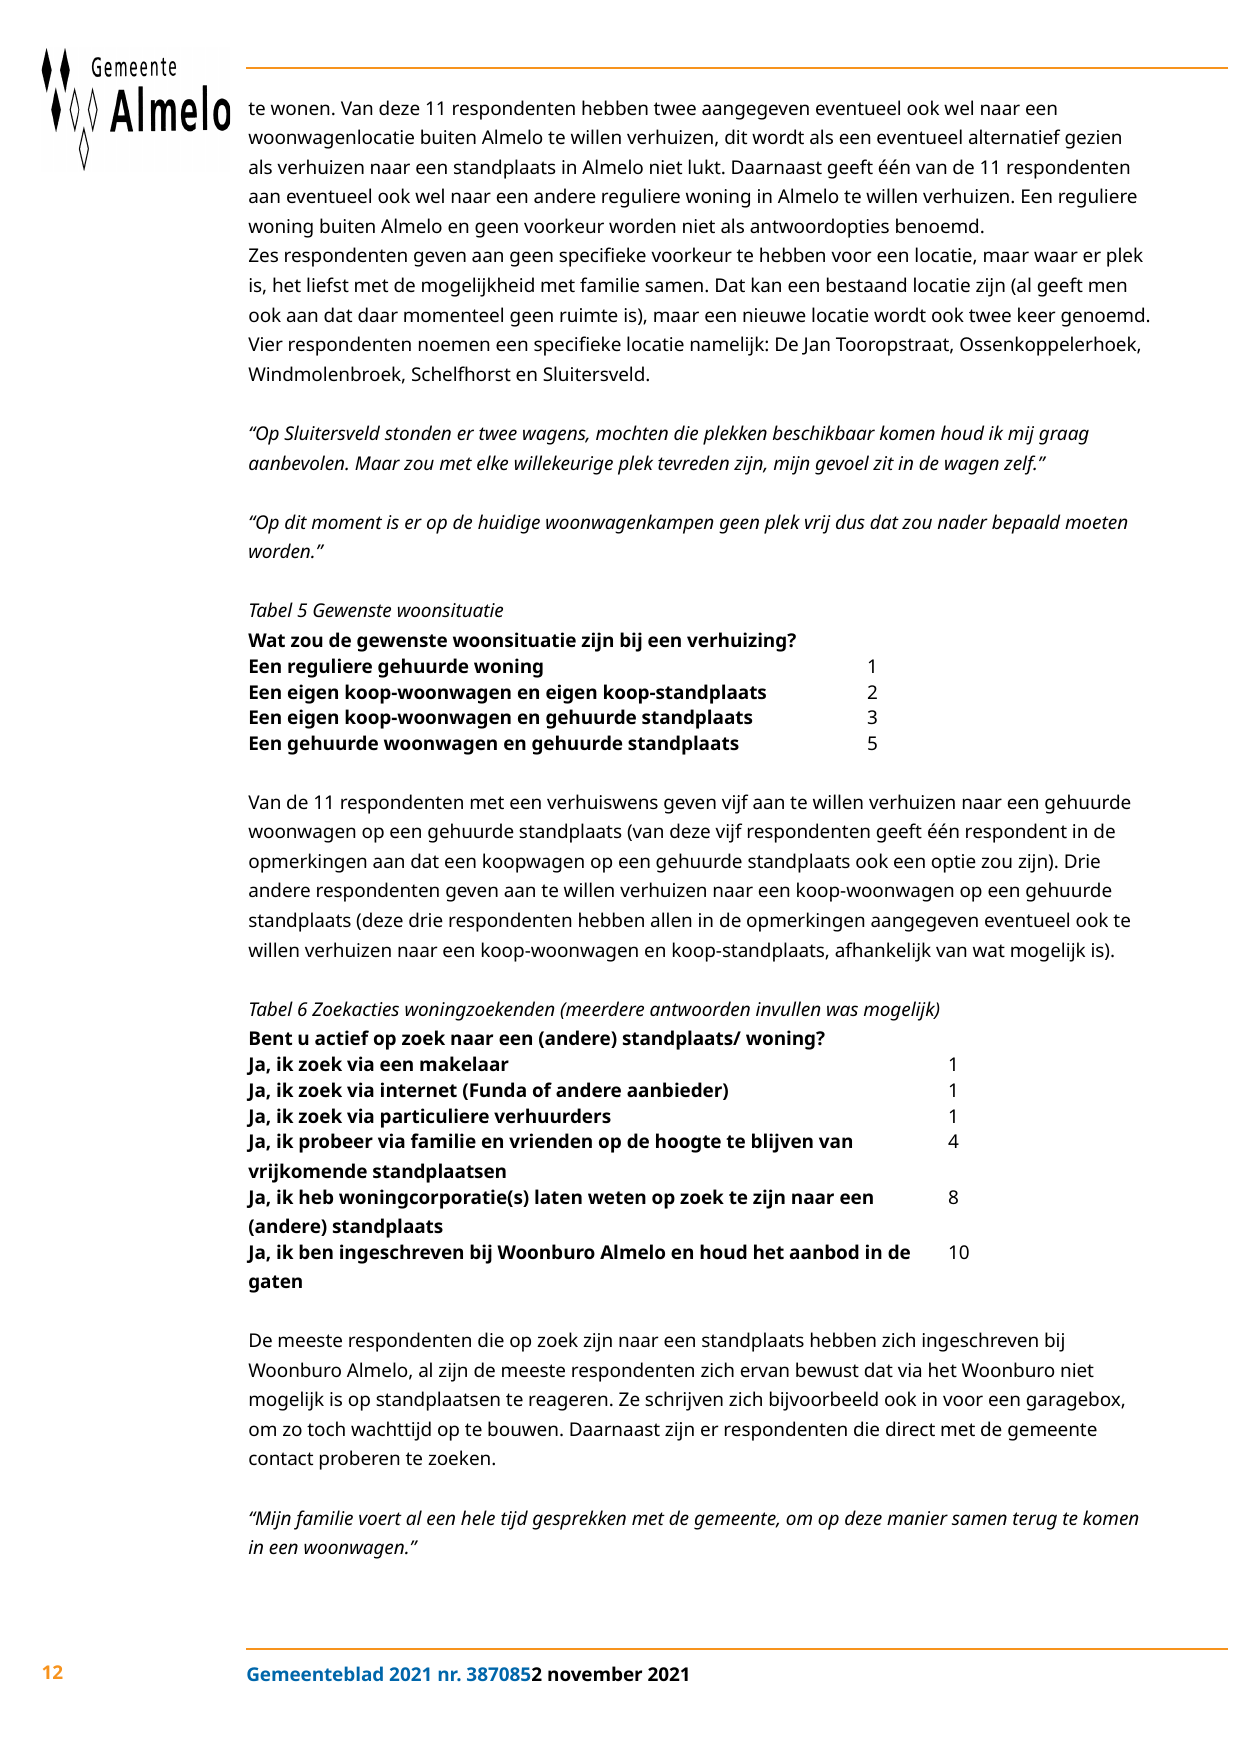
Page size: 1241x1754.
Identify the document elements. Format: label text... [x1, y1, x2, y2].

table_cell Ja, ik zoek via particuliere verhuurders [248, 1103, 948, 1128]
text “Mijn familie voert al een hele tijd gesprekken met de gemeente, om op deze manier samen terug te komen in een woonwagen.” [248, 1505, 1152, 1560]
text “Op Sluitersveld stonden er twee wagens, mochten die plekken beschikbaar komen houd ik mij graag aanbevolen. Maar zou met elke willekeurige plek tevreden zijn, mijn gevoel zit in de wagen zelf.” [248, 420, 1152, 476]
table_cell 10 [948, 1239, 1152, 1294]
table_cell Ja, ik heb woningcorporatie(s) laten weten op zoek te zijn naar een (andere) standplaats [248, 1184, 948, 1239]
table_cell Een reguliere gehuurde woning [248, 653, 867, 679]
table_header Wat zou de gewenste woonsituatie zijn bij een verhuizing? [248, 628, 1152, 653]
picture [41, 47, 231, 172]
text Tabel 5 Gewenste woonsituatie [248, 598, 1152, 623]
text te wonen. Van deze 11 respondenten hebben twee aangegeven eventueel ook wel naar een woonwagenlocatie buiten Almelo te willen verhuizen, dit wordt als een eventueel alternatief gezien als verhuizen naar een standplaats in Almelo niet lukt. Daarnaast geeft één van de 11 respondenten aan eventueel ook wel naar een andere reguliere woning in Almelo te willen verhuizen. Een reguliere woning buiten Almelo en geen voorkeur worden niet als antwoordopties benoemd. [248, 95, 1152, 239]
table_cell Een eigen koop-woonwagen en eigen koop-standplaats [248, 679, 867, 704]
table_header Bent u actief op zoek naar een (andere) standplaats/ woning? [248, 1026, 1152, 1051]
table_cell 8 [948, 1184, 1152, 1239]
table_cell 1 [948, 1103, 1152, 1128]
table_cell Ja, ik ben ingeschreven bij Woonburo Almelo en houd het aanbod in de gaten [248, 1239, 948, 1294]
table_cell Een gehuurde woonwagen en gehuurde standplaats [248, 730, 867, 756]
table_cell Ja, ik zoek via internet (Funda of andere aanbieder) [248, 1077, 948, 1103]
table_cell 2 [867, 679, 1152, 704]
table_cell Ja, ik probeer via familie en vrienden op de hoogte te blijven van vrijkomende standplaatsen [248, 1129, 948, 1184]
text Zes respondenten geven aan geen specifieke voorkeur te hebben voor een locatie, maar waar er plek is, het liefst met de mogelijkheid met familie samen. Dat kan een bestaand locatie zijn (al geeft men ook aan dat daar momenteel geen ruimte is), maar een nieuwe locatie wordt ook twee keer genoemd. Vier respondenten noemen een specifieke locatie namelijk: De Jan Tooropstraat, Ossenkoppelerhoek, Windmolenbroek, Schelfhorst en Sluitersveld. [248, 243, 1152, 387]
text De meeste respondenten die op zoek zijn naar een standplaats hebben zich ingeschreven bij Woonburo Almelo, al zijn de meeste respondenten zich ervan bewust dat via het Woonburo niet mogelijk is op standplaatsen te reageren. Ze schrijven zich bijvoorbeeld ook in voor een garagebox, om zo toch wachttijd op te bouwen. Daarnaast zijn er respondenten die direct met de gemeente contact proberen te zoeken. [248, 1327, 1152, 1471]
table_cell 1 [948, 1077, 1152, 1103]
table_cell 4 [948, 1129, 1152, 1184]
table_cell 5 [867, 730, 1152, 756]
table_cell Ja, ik zoek via een makelaar [248, 1051, 948, 1077]
table_cell Een eigen koop-woonwagen en gehuurde standplaats [248, 705, 867, 730]
table_cell 1 [948, 1051, 1152, 1077]
table_cell 3 [867, 705, 1152, 730]
table_cell 1 [867, 653, 1152, 679]
text Tabel 6 Zoekacties woningzoekenden (meerdere antwoorden invullen was mogelijk) [248, 996, 1152, 1022]
text “Op dit moment is er op de huidige woonwagenkampen geen plek vrij dus dat zou nader bepaald moeten worden.” [248, 509, 1152, 564]
text Van de 11 respondenten met een verhuiswens geven vijf aan te willen verhuizen naar een gehuurde woonwagen op een gehuurde standplaats (van deze vijf respondenten geeft één respondent in de opmerkingen aan dat een koopwagen op een gehuurde standplaats ook een optie zou zijn). Drie andere respondenten geven aan te willen verhuizen naar een koop-woonwagen op een gehuurde standplaats (deze drie respondenten hebben allen in de opmerkingen aangegeven eventueel ook te willen verhuizen naar een koop-woonwagen en koop-standplaats, afhankelijk van wat mogelijk is). [248, 789, 1152, 962]
